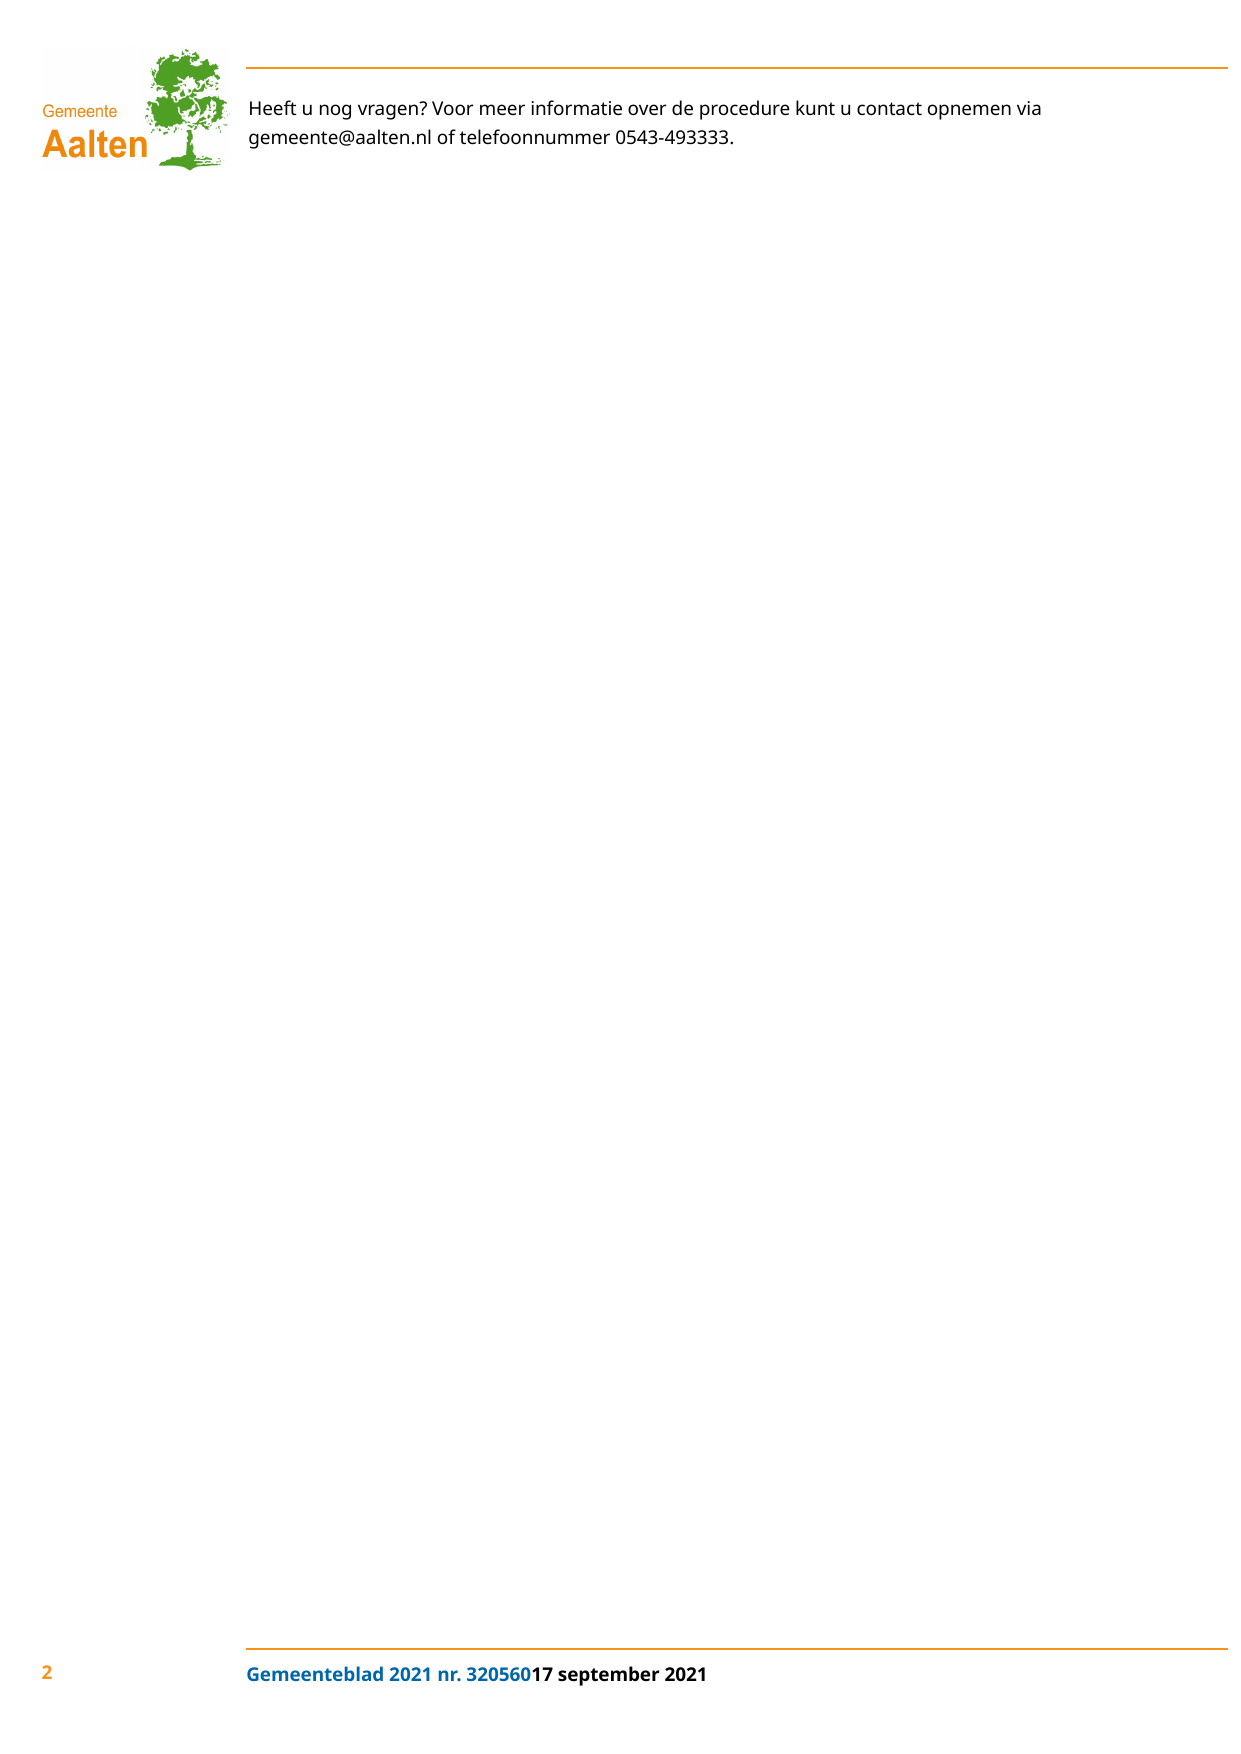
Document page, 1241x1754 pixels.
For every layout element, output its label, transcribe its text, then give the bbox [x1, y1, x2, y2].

text Heeft u nog vragen? Voor meer informatie over de procedure kunt u contact opnemen via gemeente@aalten.nl of telefoonnummer 0543-493333. [248, 95, 1152, 150]
picture [41, 47, 231, 172]
